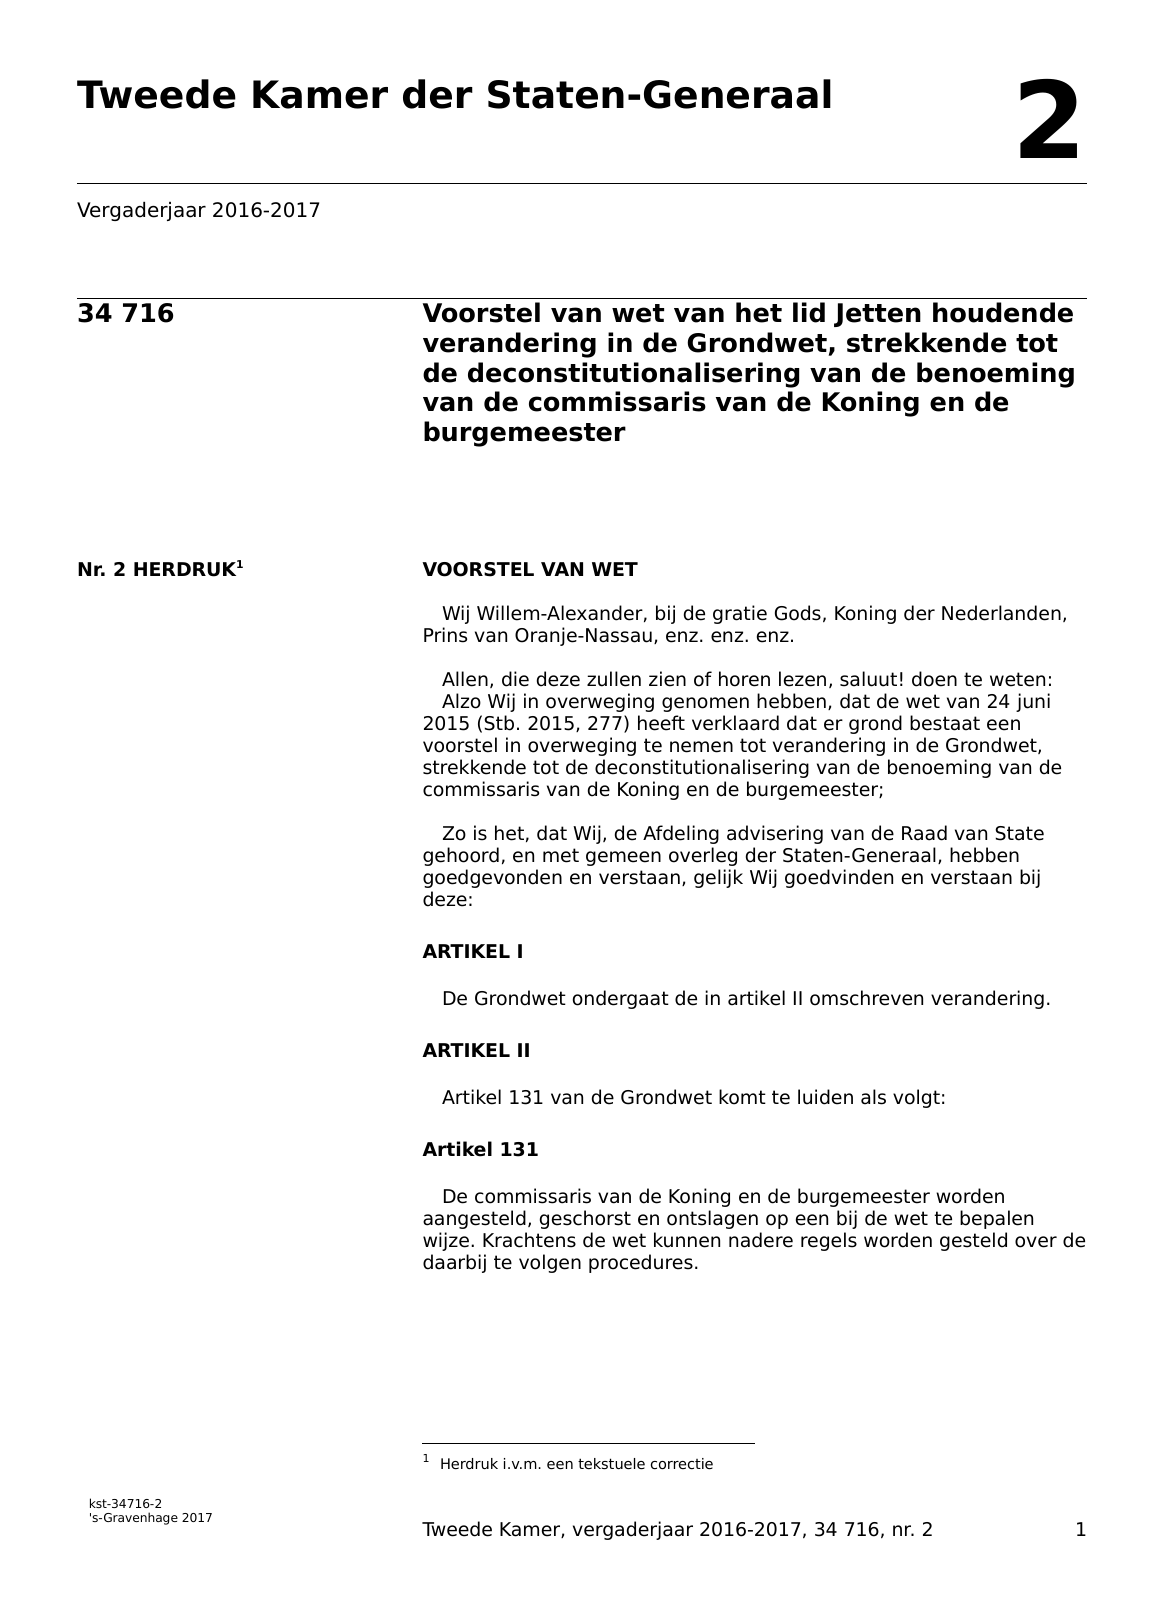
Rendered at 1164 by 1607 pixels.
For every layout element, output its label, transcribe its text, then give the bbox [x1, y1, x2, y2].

subtitle Nr. 2 HERDRUK VOORSTEL VAN WET [77, 558, 1087, 580]
text 's-Gravenhage 2017 [88, 1511, 323, 1525]
text Allen, die deze zullen zien of horen lezen, saluut! doen te weten: [422, 669, 1087, 691]
table_header 2 [886, 59, 1087, 183]
text De Grondwet ondergaat de in artikel II omschreven verandering. [422, 988, 1087, 1010]
text Herdruk i.v.m. een tekstuele correctie [422, 1452, 1087, 1474]
subtitle ARTIKEL I [422, 941, 1087, 963]
text Zo is het, dat Wij, de Afdeling advisering van de Raad van State gehoord, en met gemeen overleg der Staten-Generaal, hebben goedgevonden en verstaan, gelijk Wij goedvinden en verstaan bij deze: [422, 823, 1087, 911]
table_header Tweede Kamer der Staten-Generaal [77, 59, 886, 183]
subtitle ARTIKEL II [422, 1040, 1087, 1062]
text De commissaris van de Koning en de burgemeester worden aangesteld, geschorst en ontslagen op een bij de wet te bepalen wijze. Krachtens de wet kunnen nadere regels worden gesteld over de daarbij te volgen procedures. [422, 1186, 1087, 1273]
subtitle 34 716 Voorstel van wet van het lid Jetten houdende verandering in de Grondwet, strekkende tot de deconstitutionalisering van de benoeming van de commissaris van de Koning en de burgemeester [77, 299, 1087, 447]
subtitle Artikel 131 [422, 1139, 1087, 1161]
text Wij Willem-Alexander, bij de gratie Gods, Koning der Nederlanden, Prins van Oranje-Nassau, enz. enz. enz. [422, 603, 1087, 647]
text kst-34716-2 [88, 1497, 323, 1511]
text Alzo Wij in overweging genomen hebben, dat de wet van 24 juni 2015 (Stb. 2015, 277) heeft verklaard dat er grond bestaat een voorstel in overweging te nemen tot verandering in de Grondwet, strekkende tot de deconstitutionalisering van de benoeming van de commissaris van de Koning en de burgemeester; [422, 691, 1087, 801]
text Artikel 131 van de Grondwet komt te luiden als volgt: [422, 1087, 1087, 1109]
table_cell Vergaderjaar 2016-2017 [77, 184, 1087, 298]
